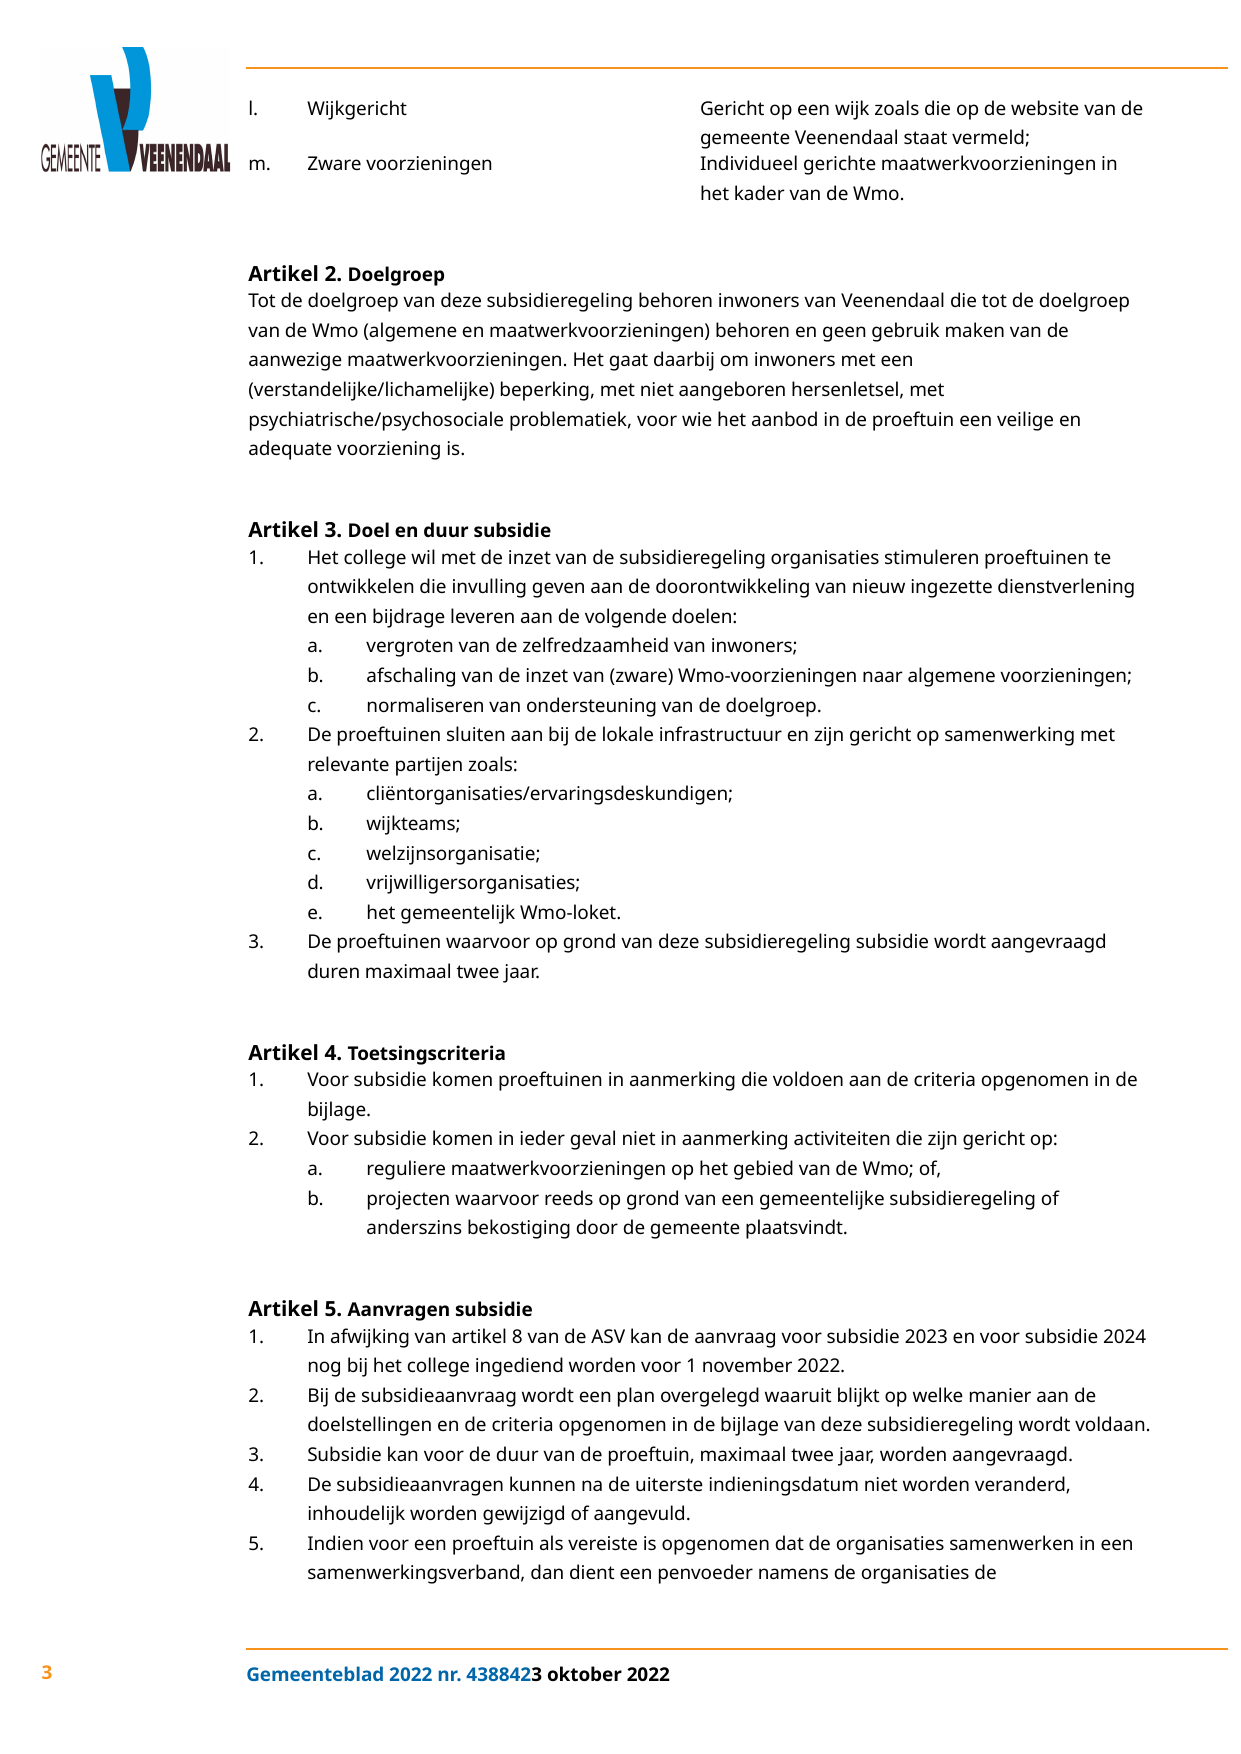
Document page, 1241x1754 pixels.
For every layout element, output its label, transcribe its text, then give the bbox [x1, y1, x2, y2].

list Bij de subsidieaanvraag wordt een plan overgelegd waaruit blijkt op welke manier aan de doelstellingen en de criteria opgenomen in de bijlage van deze subsidieregeling wordt voldaan. [248, 1382, 1152, 1437]
text Artikel 4. Toetsingscriteria [248, 1038, 1152, 1066]
list In afwijking van artikel 8 van de ASV kan de aanvraag voor subsidie 2023 en voor subsidie 2024 nog bij het college ingediend worden voor 1 november 2022. [248, 1323, 1152, 1378]
text Artikel 3. Doel en duur subsidie [248, 515, 1152, 544]
table_cell Individueel gerichte maatwerkvoorzieningen in het kader van de Wmo. [700, 150, 1152, 205]
list De subsidieaanvragen kunnen na de uiterste indieningsdatum niet worden veranderd, inhoudelijk worden gewijzigd of aangevuld. [248, 1471, 1152, 1526]
list welzijnsorganisatie; [307, 840, 1152, 865]
list Voor subsidie komen proeftuinen in aanmerking die voldoen aan de criteria opgenomen in de bijlage. [248, 1066, 1152, 1122]
list reguliere maatwerkvoorzieningen op het gebied van de Wmo; of, [307, 1155, 1152, 1181]
list afschaling van de inzet van (zware) Wmo-voorzieningen naar algemene voorzieningen; [307, 662, 1152, 688]
list Subsidie kan voor de duur van de proeftuin, maximaal twee jaar, worden aangevraagd. [248, 1441, 1152, 1467]
list projecten waarvoor reeds op grond van een gemeentelijke subsidieregeling of anderszins bekostiging door de gemeente plaatsvindt. [307, 1185, 1152, 1240]
list vergroten van de zelfredzaamheid van inwoners; [307, 633, 1152, 658]
list De proeftuinen waarvoor op grond van deze subsidieregeling subsidie wordt aangevraagd duren maximaal twee jaar. [248, 928, 1152, 984]
list De proeftuinen sluiten aan bij de lokale infrastructuur en zijn gericht op samenwerking met relevante partijen zoals: [248, 721, 1152, 777]
table_cell Zware voorzieningen [248, 150, 700, 205]
list Indien voor een proeftuin als vereiste is opgenomen dat de organisaties samenwerken in een samenwerkingsverband, dan dient een penvoeder namens de organisaties de [248, 1530, 1152, 1585]
list het gemeentelijk Wmo-loket. [307, 899, 1152, 924]
list Het college wil met de inzet van de subsidieregeling organisaties stimuleren proeftuinen te ontwikkelen die invulling geven aan de doorontwikkeling van nieuw ingezette dienstverlening en een bijdrage leveren aan de volgende doelen: [248, 544, 1152, 629]
list Voor subsidie komen in ieder geval niet in aanmerking activiteiten die zijn gericht op: [248, 1126, 1152, 1151]
table_cell Wijkgericht [248, 95, 700, 150]
picture [41, 47, 130, 172]
text Artikel 5. Aanvragen subsidie [248, 1294, 1152, 1323]
list normaliseren van ondersteuning van de doelgroep. [307, 692, 1152, 717]
text Tot de doelgroep van deze subsidieregeling behoren inwoners van Veenendaal die tot de doelgroep van de Wmo (algemene en maatwerkvoorzieningen) behoren en geen gebruik maken van de aanwezige maatwerkvoorzieningen. Het gaat daarbij om inwoners met een (verstandelijke/lichamelijke) beperking, met niet aangeboren hersenletsel, met psychiatrische/psychosociale problematiek, voor wie het aanbod in de proeftuin een veilige en adequate voorziening is. [248, 287, 1152, 461]
table_cell Gericht op een wijk zoals die op de website van de gemeente Veenendaal staat vermeld; [700, 95, 1152, 150]
list wijkteams; [307, 810, 1152, 836]
list vrijwilligersorganisaties; [307, 869, 1152, 895]
list cliëntorganisaties/ervaringsdeskundigen; [307, 781, 1152, 806]
picture [123, 47, 231, 172]
text Artikel 2. Doelgroep [248, 259, 1152, 287]
